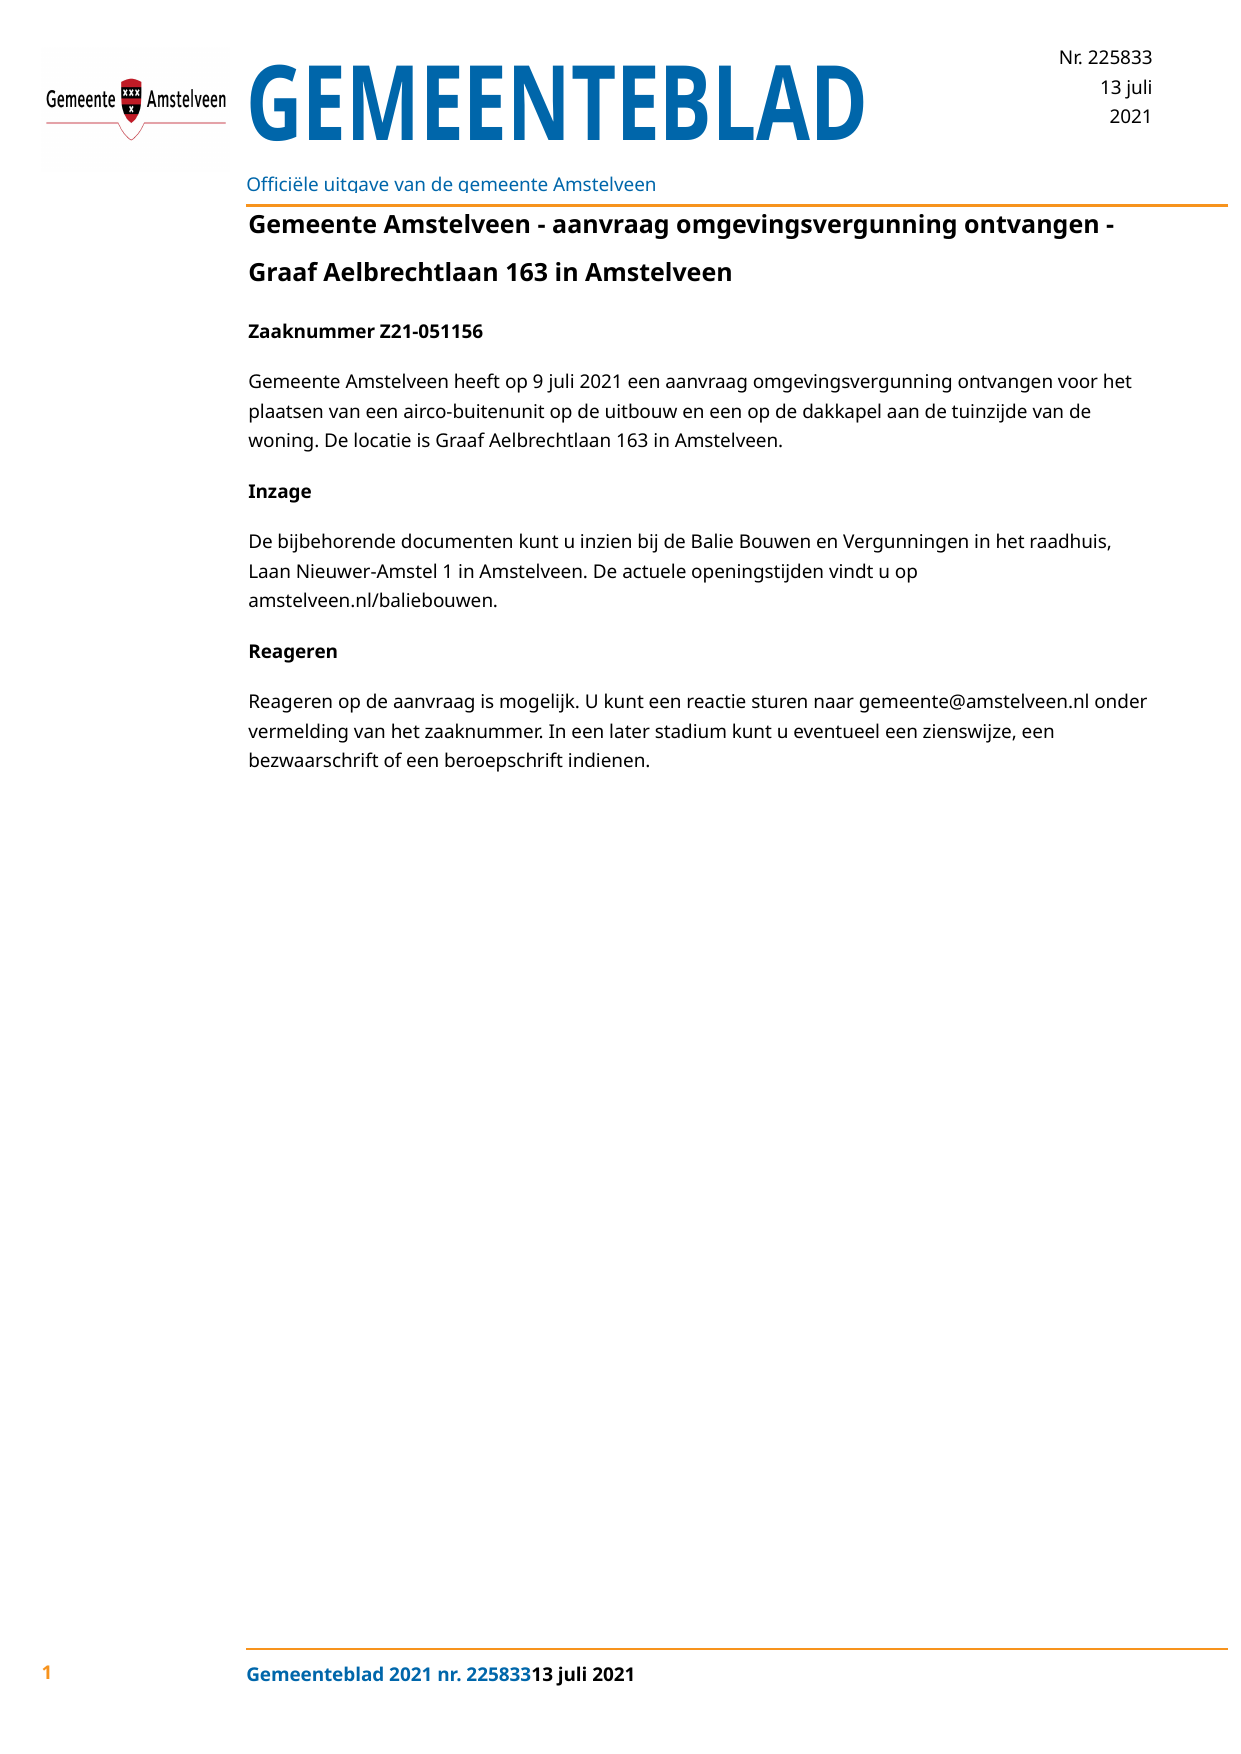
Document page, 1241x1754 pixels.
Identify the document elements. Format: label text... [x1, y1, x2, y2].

text Gemeente Amstelveen heeft op 9 juli 2021 een aanvraag omgevingsvergunning ontvangen voor het plaatsen van een airco-buitenunit op de uitbouw en een op de dakkapel aan de tuinzijde van de woning. De locatie is Graaf Aelbrechtlaan 163 in Amstelveen. [248, 368, 1152, 453]
text De bijbehorende documenten kunt u inzien bij de Balie Bouwen en Vergunningen in het raadhuis, Laan Nieuwer-Amstel 1 in Amstelveen. De actuele openingstijden vindt u op amstelveen.nl/baliebouwen. [248, 528, 1152, 613]
picture [41, 47, 231, 172]
text Reageren op de aanvraag is mogelijk. U kunt een reactie sturen naar gemeente@amstelveen.nl onder vermelding van het zaaknummer. In een later stadium kunt u eventueel een zienswijze, een bezwaarschrift of een beroepschrift indienen. [248, 688, 1152, 773]
text Gemeente Amstelveen - aanvraag omgevingsvergunning ontvangen - Graaf Aelbrechtlaan 163 in Amstelveen [248, 207, 1152, 288]
text Reageren [248, 638, 1152, 664]
text Inzage [248, 478, 1152, 504]
text Zaaknummer Z21-051156 [248, 318, 1152, 344]
